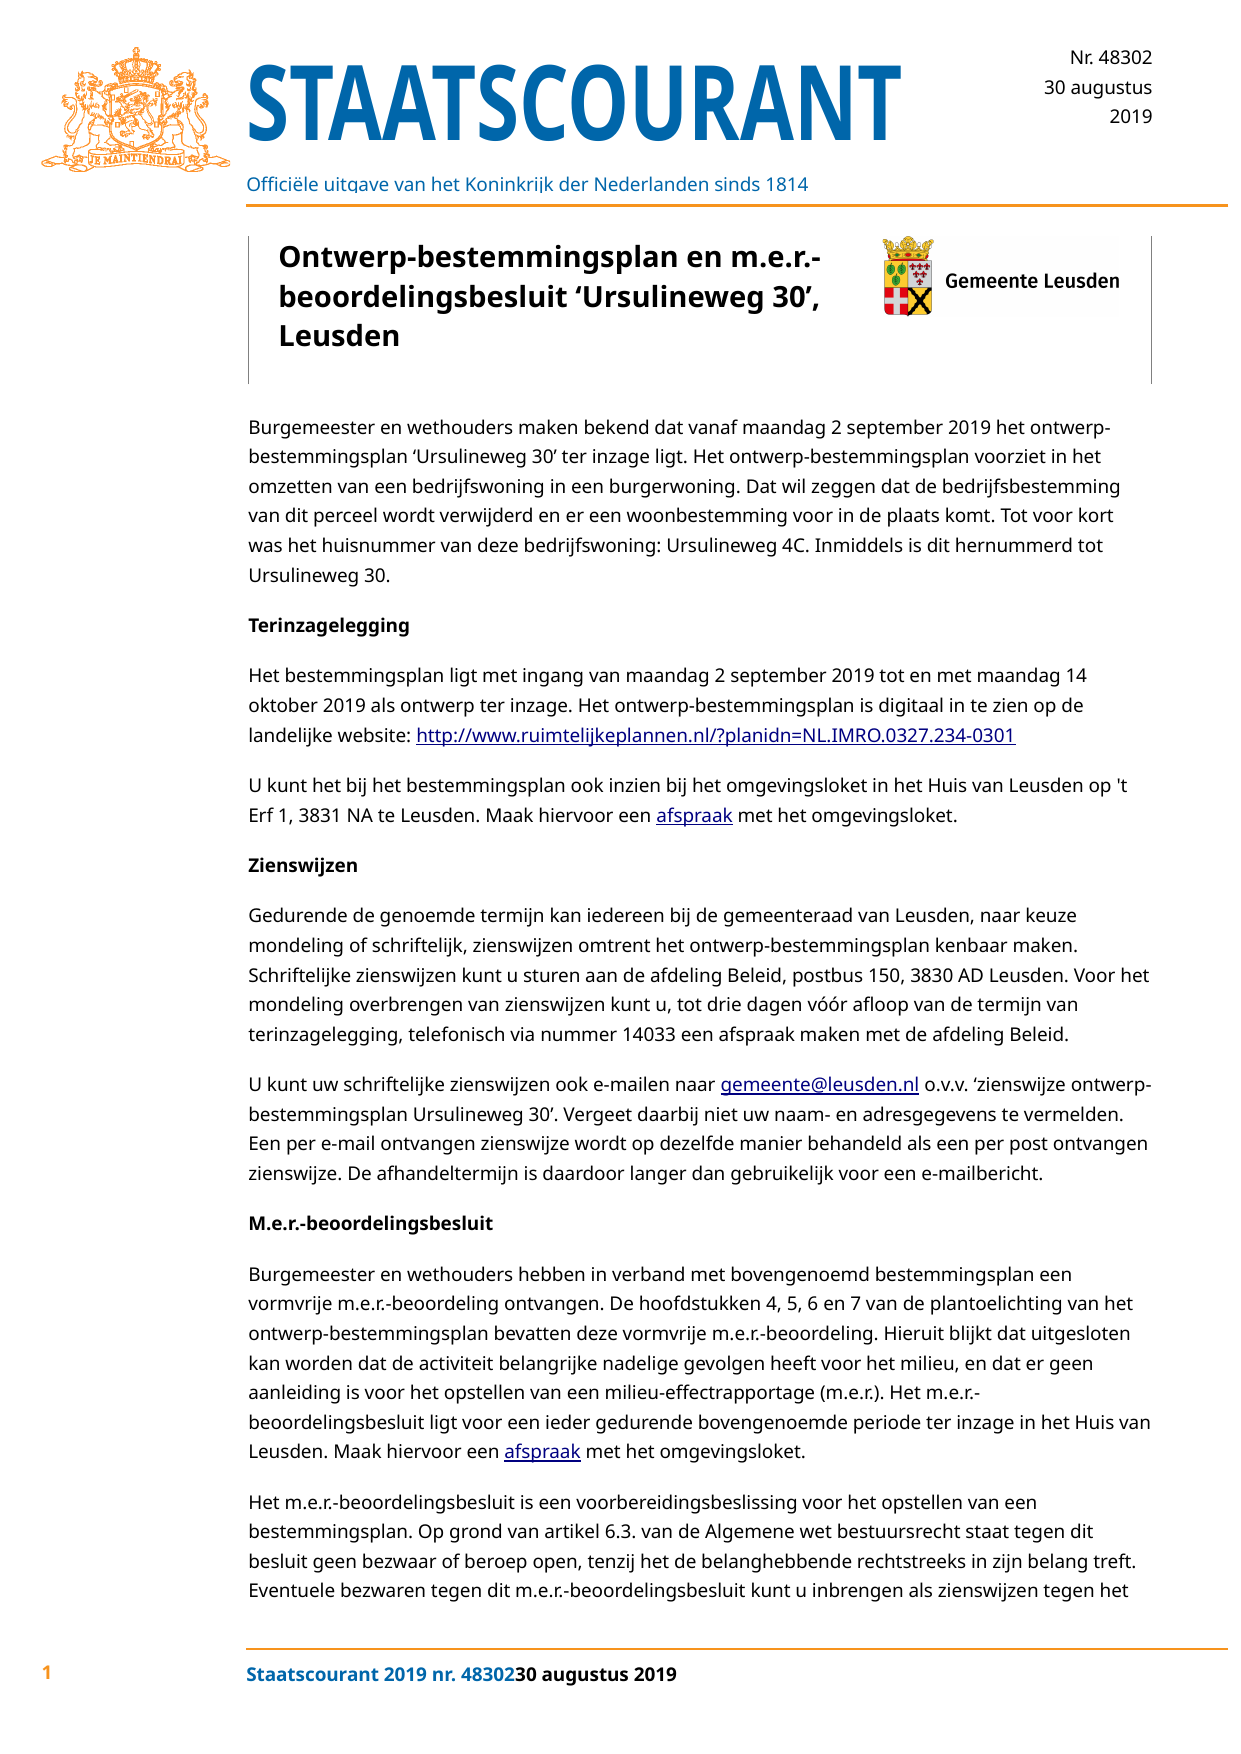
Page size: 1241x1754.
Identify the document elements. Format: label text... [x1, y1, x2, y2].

text Het m.e.r.-beoordelingsbesluit is een voorbereidingsbeslissing voor het opstellen van een bestemmingsplan. Op grond van artikel 6.3. van de Algemene wet bestuursrecht staat tegen dit besluit geen bezwaar of beroep open, tenzij het de belanghebbende rechtstreeks in zijn belang treft. Eventuele bezwaren tegen dit m.e.r.-beoordelingsbesluit kunt u inbrengen als zienswijzen tegen het [248, 1489, 1152, 1603]
text Zienswijzen [248, 852, 1152, 878]
picture [41, 47, 231, 172]
text Terinzagelegging [248, 612, 1152, 638]
text Burgemeester en wethouders maken bekend dat vanaf maandag 2 september 2019 het ontwerp-bestemmingsplan ‘Ursulineweg 30’ ter inzage ligt. Het ontwerp-bestemmingsplan voorziet in het omzetten van een bedrijfswoning in een burgerwoning. Dat wil zeggen dat de bedrijfsbestemming van dit perceel wordt verwijderd en er een woonbestemming voor in de plaats komt. Tot voor kort was het huisnummer van deze bedrijfswoning: Ursulineweg 4C. Inmiddels is dit hernummerd tot Ursulineweg 30. [248, 414, 1152, 588]
text U kunt uw schriftelijke zienswijzen ook e-mailen naar gemeente@leusden.nl o.v.v. ‘zienswijze ontwerp-bestemmingsplan Ursulineweg 30’. Vergeet daarbij niet uw naam- en adresgegevens te vermelden. Een per e-mail ontvangen zienswijze wordt op dezelfde manier behandeld als een per post ontvangen zienswijze. De afhandeltermijn is daardoor langer dan gebruikelijk voor een e-mailbericht. [248, 1071, 1152, 1186]
table_header [850, 236, 1151, 384]
text Burgemeester en wethouders hebben in verband met bovengenoemd bestemmingsplan een vormvrije m.e.r.-beoordeling ontvangen. De hoofdstukken 4, 5, 6 en 7 van de plantoelichting van het ontwerp-bestemmingsplan bevatten deze vormvrije m.e.r.-beoordeling. Hieruit blijkt dat uitgesloten kan worden dat de activiteit belangrijke nadelige gevolgen heeft voor het milieu, en dat er geen aanleiding is voor het opstellen van een milieu-effectrapportage (m.e.r.). Het m.e.r.-beoordelingsbesluit ligt voor een ieder gedurende bovengenoemde periode ter inzage in het Huis van Leusden. Maak hiervoor een afspraak met het omgevingsloket. [248, 1261, 1152, 1464]
text M.e.r.-beoordelingsbesluit [248, 1211, 1152, 1236]
text Het bestemmingsplan ligt met ingang van maandag 2 september 2019 tot en met maandag 14 oktober 2019 als ontwerp ter inzage. Het ontwerp-bestemmingsplan is digitaal in te zien op de landelijke website: http://www.ruimtelijkeplannen.nl/?planidn=NL.IMRO.0327.234-0301 [248, 663, 1152, 748]
text U kunt het bij het bestemmingsplan ook inzien bij het omgevingsloket in het Huis van Leusden op 't Erf 1, 3831 NA te Leusden. Maak hiervoor een afspraak met het omgevingsloket. [248, 772, 1152, 828]
text Gedurende de genoemde termijn kan iedereen bij de gemeenteraad van Leusden, naar keuze mondeling of schriftelijk, zienswijzen omtrent het ontwerp-bestemmingsplan kenbaar maken. Schriftelijke zienswijzen kunt u sturen aan de afdeling Beleid, postbus 150, 3830 AD Leusden. Voor het mondeling overbrengen van zienswijzen kunt u, tot drie dagen vóór afloop van de termijn van terinzagelegging, telefonisch via nummer 14033 een afspraak maken met de afdeling Beleid. [248, 903, 1152, 1047]
picture [882, 236, 1119, 317]
table_header Ontwerp-bestemmingsplan en m.e.r.-beoordelingsbesluit ‘Ursulineweg 30’, Leusden [249, 236, 850, 384]
